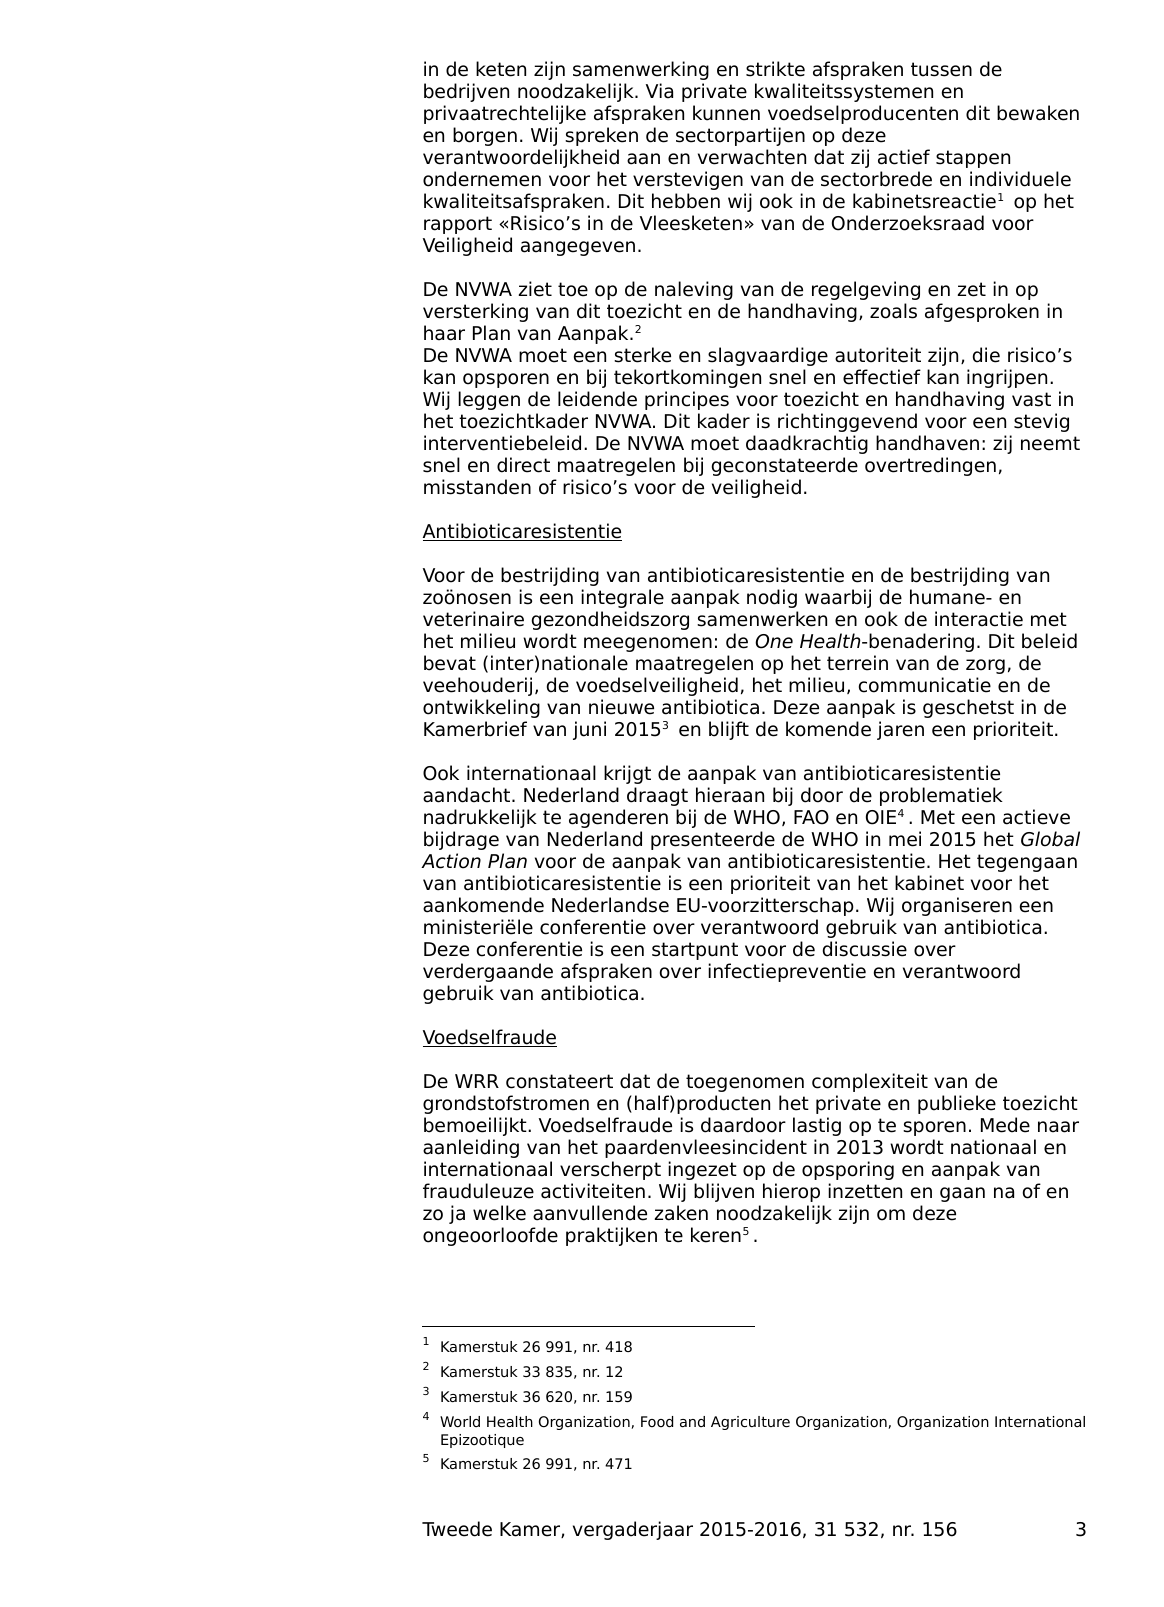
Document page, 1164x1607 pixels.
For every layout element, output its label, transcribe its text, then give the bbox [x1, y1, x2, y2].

subtitle Antibioticaresistentie [422, 521, 1087, 543]
text De WRR constateert dat de toegenomen complexiteit van de grondstofstromen en (half)producten het private en publieke toezicht bemoeilijkt. Voedselfraude is daardoor lastig op te sporen. Mede naar aanleiding van het paardenvleesincident in 2013 wordt nationaal en internationaal verscherpt ingezet op de opsporing en aanpak van frauduleuze activiteiten. Wij blijven hierop inzetten en gaan na of en zo ja welke aanvullende zaken noodzakelijk zijn om deze ongeoorloofde praktijken te keren. [422, 1071, 1087, 1247]
text De NVWA ziet toe op de naleving van de regelgeving en zet in op versterking van dit toezicht en de handhaving, zoals afgesproken in haar Plan van Aanpak. [422, 279, 1087, 345]
text Voor de bestrijding van antibioticaresistentie en de bestrijding van zoönosen is een integrale aanpak nodig waarbij de humane- en veterinaire gezondheidszorg samenwerken en ook de interactie met het milieu wordt meegenomen: de One Health-benadering. Dit beleid bevat (inter)nationale maatregelen op het terrein van de zorg, de veehouderij, de voedselveiligheid, het milieu, communicatie en de ontwikkeling van nieuwe antibiotica. Deze aanpak is geschetst in de Kamerbrief van juni 2015 en blijft de komende jaren een prioriteit. [422, 565, 1087, 741]
text in de keten zijn samenwerking en strikte afspraken tussen de bedrijven noodzakelijk. Via private kwaliteitssystemen en privaatrechtelijke afspraken kunnen voedselproducenten dit bewaken en borgen. Wij spreken de sectorpartijen op deze verantwoordelijkheid aan en verwachten dat zij actief stappen ondernemen voor het verstevigen van de sectorbrede en individuele kwaliteitsafspraken. Dit hebben wij ook in de kabinetsreactie op het rapport «Risico’s in de Vleesketen» van de Onderzoeksraad voor Veiligheid aangegeven. [422, 59, 1087, 257]
text De NVWA moet een sterke en slagvaardige autoriteit zijn, die risico’s kan opsporen en bij tekortkomingen snel en effectief kan ingrijpen. Wij leggen de leidende principes voor toezicht en handhaving vast in het toezichtkader NVWA. Dit kader is richtinggevend voor een stevig interventiebeleid. De NVWA moet daadkrachtig handhaven: zij neemt snel en direct maatregelen bij geconstateerde overtredingen, misstanden of risico’s voor de veiligheid. [422, 345, 1087, 499]
text Kamerstuk 36 620, nr. 159 [422, 1385, 1087, 1407]
text World Health Organization, Food and Agriculture Organization, Organization International Epizootique [422, 1410, 1087, 1449]
text Kamerstuk 26 991, nr. 418 [422, 1335, 1087, 1357]
text Kamerstuk 26 991, nr. 471 [422, 1452, 1087, 1474]
subtitle Voedselfraude [422, 1027, 1087, 1049]
text Kamerstuk 33 835, nr. 12 [422, 1360, 1087, 1382]
text Ook internationaal krijgt de aanpak van antibioticaresistentie aandacht. Nederland draagt hieraan bij door de problematiek nadrukkelijk te agenderen bij de WHO, FAO en OIE. Met een actieve bijdrage van Nederland presenteerde de WHO in mei 2015 het Global Action Plan voor de aanpak van antibioticaresistentie. Het tegengaan van antibioticaresistentie is een prioriteit van het kabinet voor het aankomende Nederlandse EU-voorzitterschap. Wij organiseren een ministeriële conferentie over verantwoord gebruik van antibiotica. Deze conferentie is een startpunt voor de discussie over verdergaande afspraken over infectiepreventie en verantwoord gebruik van antibiotica. [422, 763, 1087, 1005]
